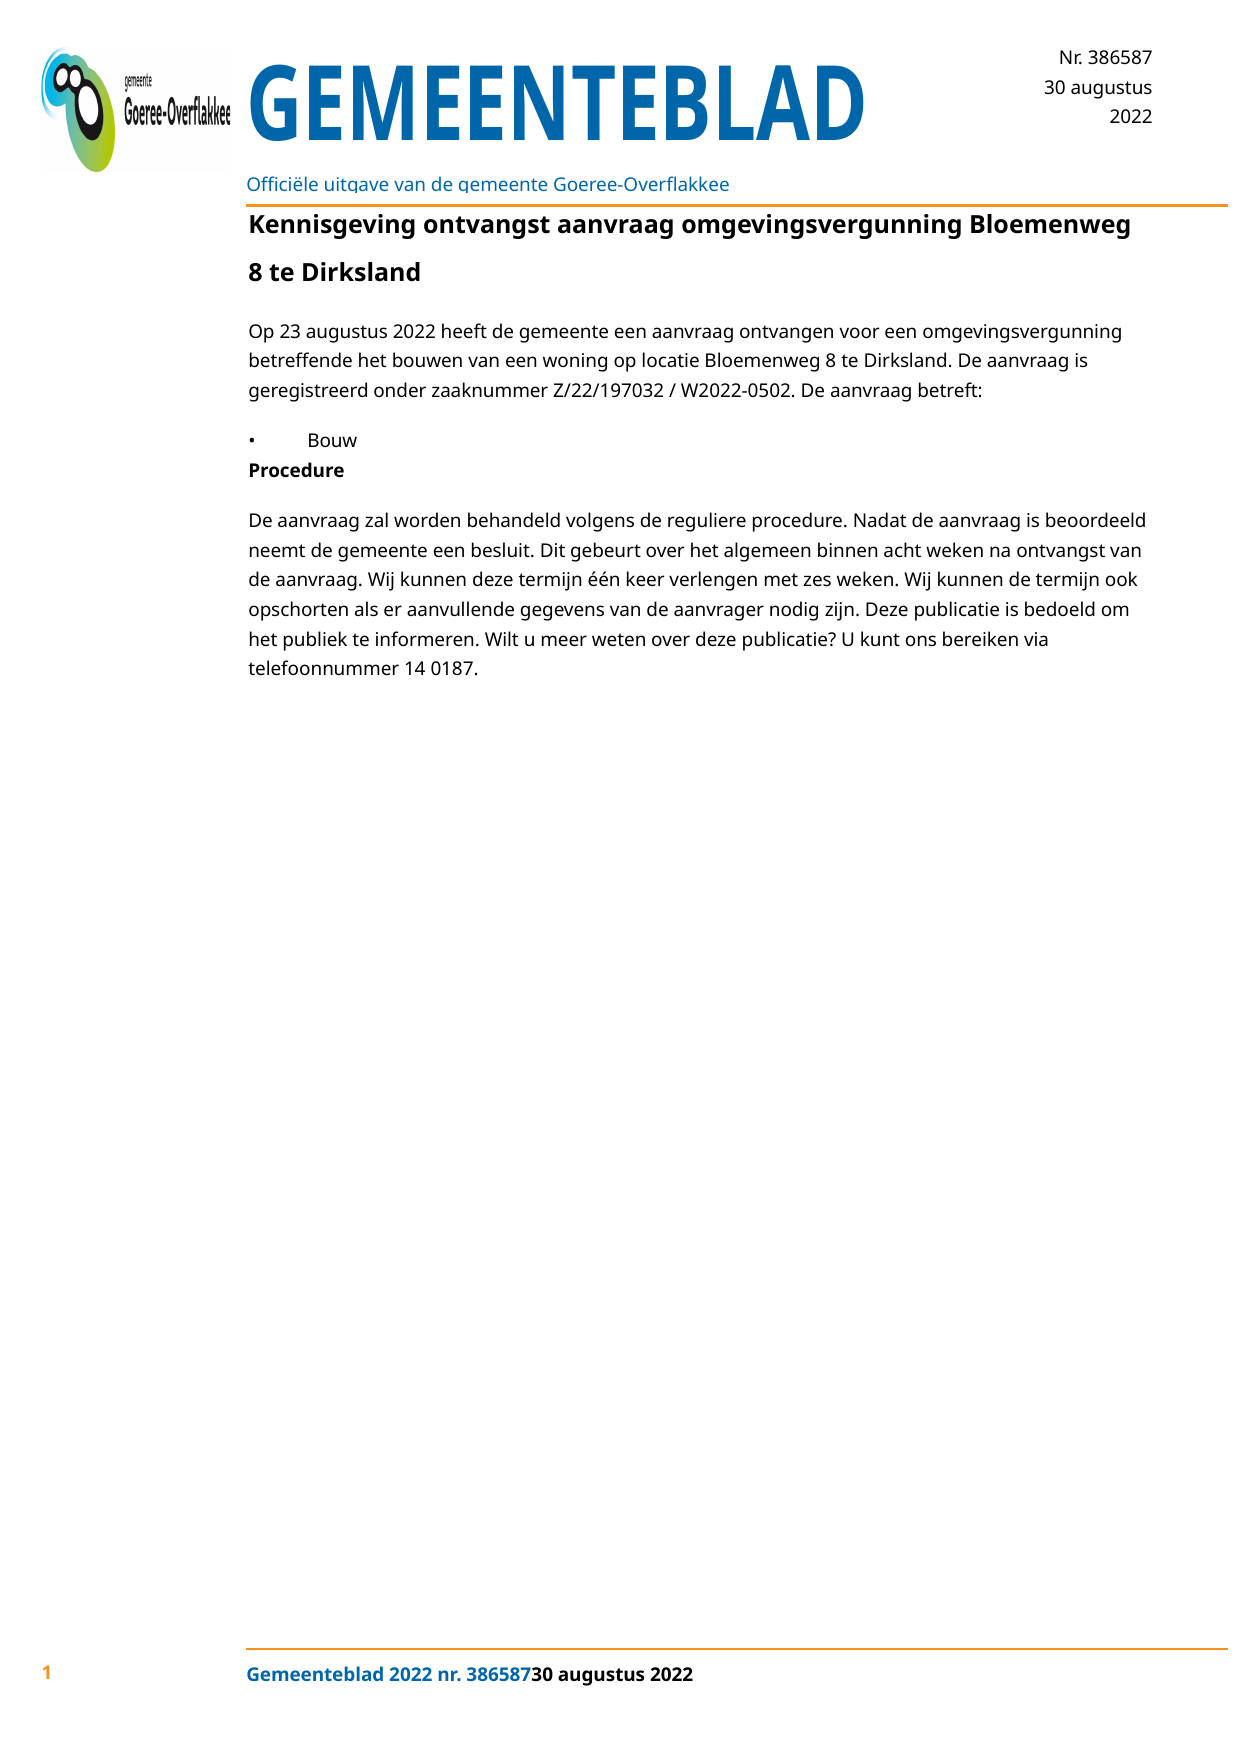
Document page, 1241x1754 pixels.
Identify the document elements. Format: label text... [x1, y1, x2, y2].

picture [41, 47, 231, 172]
text Kennisgeving ontvangst aanvraag omgevingsvergunning Bloemenweg 8 te Dirksland [248, 207, 1152, 288]
text De aanvraag zal worden behandeld volgens de reguliere procedure. Nadat de aanvraag is beoordeeld neemt de gemeente een besluit. Dit gebeurt over het algemeen binnen acht weken na ontvangst van de aanvraag. Wij kunnen deze termijn één keer verlengen met zes weken. Wij kunnen de termijn ook opschorten als er aanvullende gegevens van de aanvrager nodig zijn. Deze publicatie is bedoeld om het publiek te informeren. Wilt u meer weten over deze publicatie? U kunt ons bereiken via telefoonnummer 14 0187. [248, 507, 1152, 681]
list Bouw [248, 427, 1152, 453]
text Procedure [248, 457, 1152, 483]
text Op 23 augustus 2022 heeft de gemeente een aanvraag ontvangen voor een omgevingsvergunning betreffende het bouwen van een woning op locatie Bloemenweg 8 te Dirksland. De aanvraag is geregistreerd onder zaaknummer Z/22/197032 / W2022-0502. De aanvraag betreft: [248, 318, 1152, 403]
